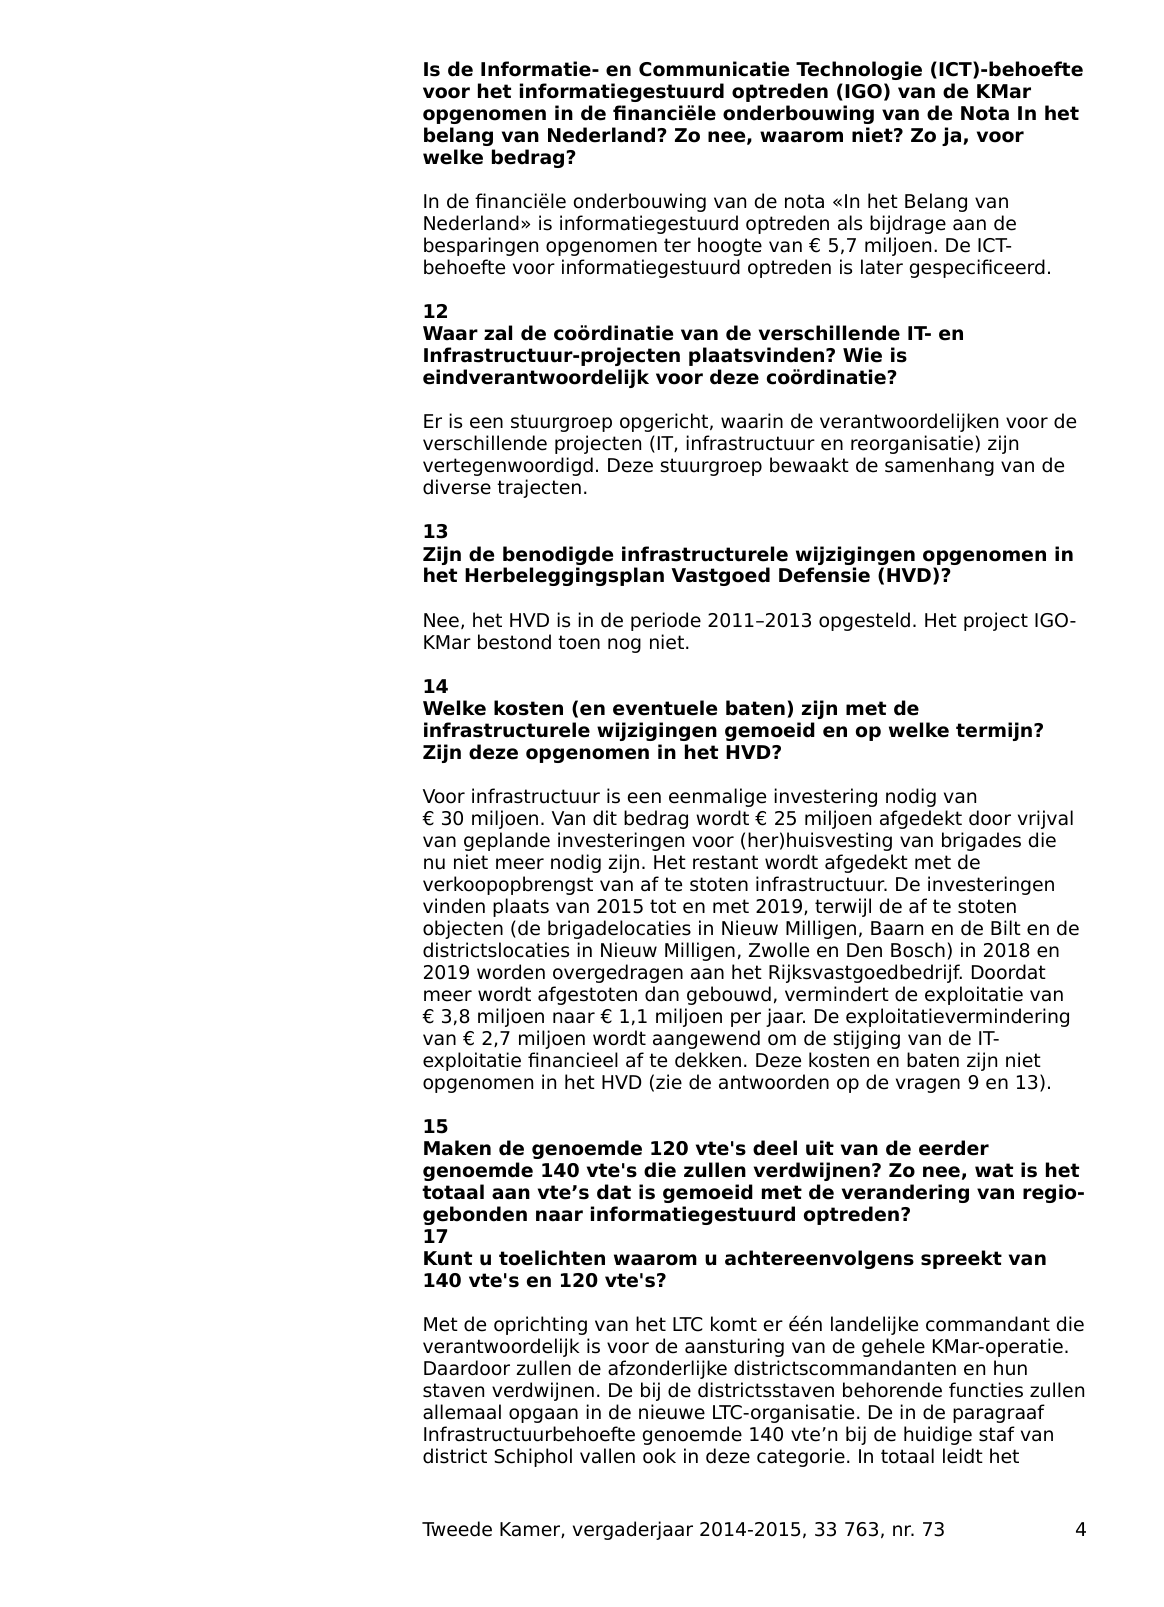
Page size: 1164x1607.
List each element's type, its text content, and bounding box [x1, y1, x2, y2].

text 12 [422, 301, 1087, 323]
text Kunt u toelichten waarom u achtereenvolgens spreekt van 140 vte's en 120 vte's? [422, 1248, 1087, 1292]
text Er is een stuurgroep opgericht, waarin de verantwoordelijken voor de verschillende projecten (IT, infrastructuur en reorganisatie) zijn vertegenwoordigd. Deze stuurgroep bewaakt de samenhang van de diverse trajecten. [422, 411, 1087, 499]
text Waar zal de coördinatie van de verschillende IT- en Infrastructuur-projecten plaatsvinden? Wie is eindverantwoordelijk voor deze coördinatie? [422, 323, 1087, 389]
text 15 [422, 1116, 1087, 1138]
text In de financiële onderbouwing van de nota «In het Belang van Nederland» is informatiegestuurd optreden als bijdrage aan de besparingen opgenomen ter hoogte van € 5,7 miljoen. De ICT-behoefte voor informatiegestuurd optreden is later gespecificeerd. [422, 191, 1087, 279]
text Welke kosten (en eventuele baten) zijn met de infrastructurele wijzigingen gemoeid en op welke termijn? Zijn deze opgenomen in het HVD? [422, 698, 1087, 764]
text Voor infrastructuur is een eenmalige investering nodig van € 30 miljoen. Van dit bedrag wordt € 25 miljoen afgedekt door vrijval van geplande investeringen voor (her)huisvesting van brigades die nu niet meer nodig zijn. Het restant wordt afgedekt met de verkoopopbrengst van af te stoten infrastructuur. De investeringen vinden plaats van 2015 tot en met 2019, terwijl de af te stoten objecten (de brigadelocaties in Nieuw Milligen, Baarn en de Bilt en de districtslocaties in Nieuw Milligen, Zwolle en Den Bosch) in 2018 en 2019 worden overgedragen aan het Rijksvastgoedbedrijf. Doordat meer wordt afgestoten dan gebouwd, vermindert de exploitatie van € 3,8 miljoen naar € 1,1 miljoen per jaar. De exploitatievermindering van € 2,7 miljoen wordt aangewend om de stijging van de IT-exploitatie financieel af te dekken. Deze kosten en baten zijn niet opgenomen in het HVD (zie de antwoorden op de vragen 9 en 13). [422, 786, 1087, 1093]
text Maken de genoemde 120 vte's deel uit van de eerder genoemde 140 vte's die zullen verdwijnen? Zo nee, wat is het totaal aan vte’s dat is gemoeid met de verandering van regio-gebonden naar informatiegestuurd optreden? [422, 1138, 1087, 1226]
text 17 [422, 1226, 1087, 1248]
text 14 [422, 676, 1087, 698]
text Is de Informatie- en Communicatie Technologie (ICT)-behoefte voor het informatiegestuurd optreden (IGO) van de KMar opgenomen in de financiële onderbouwing van de Nota In het belang van Nederland? Zo nee, waarom niet? Zo ja, voor welke bedrag? [422, 59, 1087, 169]
text 13 [422, 521, 1087, 543]
text Nee, het HVD is in de periode 2011–2013 opgesteld. Het project IGO-KMar bestond toen nog niet. [422, 609, 1087, 653]
text Zijn de benodigde infrastructurele wijzigingen opgenomen in het Herbeleggingsplan Vastgoed Defensie (HVD)? [422, 543, 1087, 587]
text Met de oprichting van het LTC komt er één landelijke commandant die verantwoordelijk is voor de aansturing van de gehele KMar-operatie. Daardoor zullen de afzonderlijke districtscommandanten en hun staven verdwijnen. De bij de districtsstaven behorende functies zullen allemaal opgaan in de nieuwe LTC-organisatie. De in de paragraaf Infrastructuurbehoefte genoemde 140 vte’n bij de huidige staf van district Schiphol vallen ook in deze categorie. In totaal leidt het [422, 1314, 1087, 1468]
